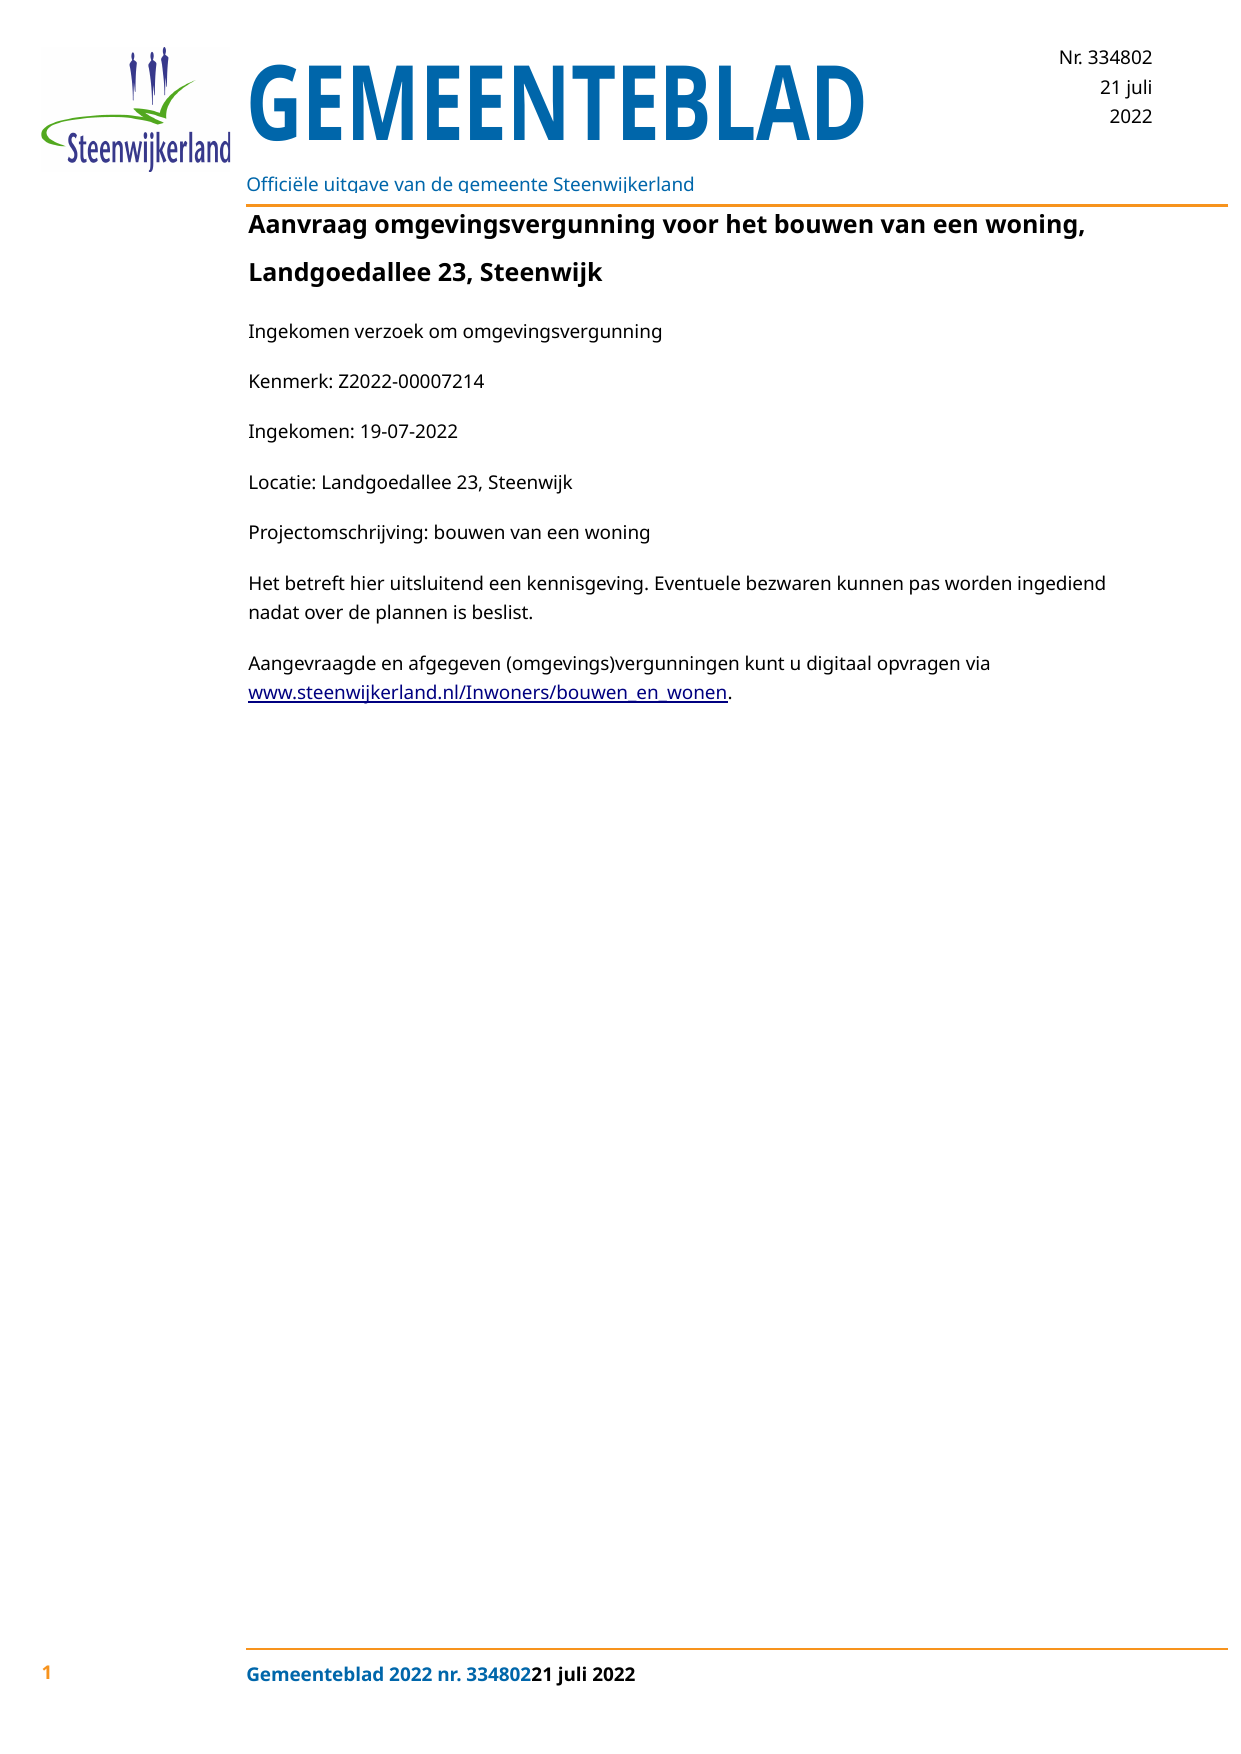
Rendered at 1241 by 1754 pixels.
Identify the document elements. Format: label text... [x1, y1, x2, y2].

text Kenmerk: Z2022-00007214 [248, 368, 1152, 394]
text Locatie: Landgoedallee 23, Steenwijk [248, 469, 1152, 495]
picture [41, 47, 231, 172]
text Ingekomen: 19-07-2022 [248, 419, 1152, 444]
text Ingekomen verzoek om omgevingsvergunning [248, 318, 1152, 344]
text Het betreft hier uitsluitend een kennisgeving. Eventuele bezwaren kunnen pas worden ingediend nadat over de plannen is beslist. [248, 570, 1152, 625]
text Projectomschrijving: bouwen van een woning [248, 519, 1152, 545]
text Aanvraag omgevingsvergunning voor het bouwen van een woning, Landgoedallee 23, Steenwijk [248, 207, 1152, 288]
text Aangevraagde en afgegeven (omgevings)vergunningen kunt u digitaal opvragen via www.steenwijkerland.nl/Inwoners/bouwen_en_wonen. [248, 650, 1152, 705]
